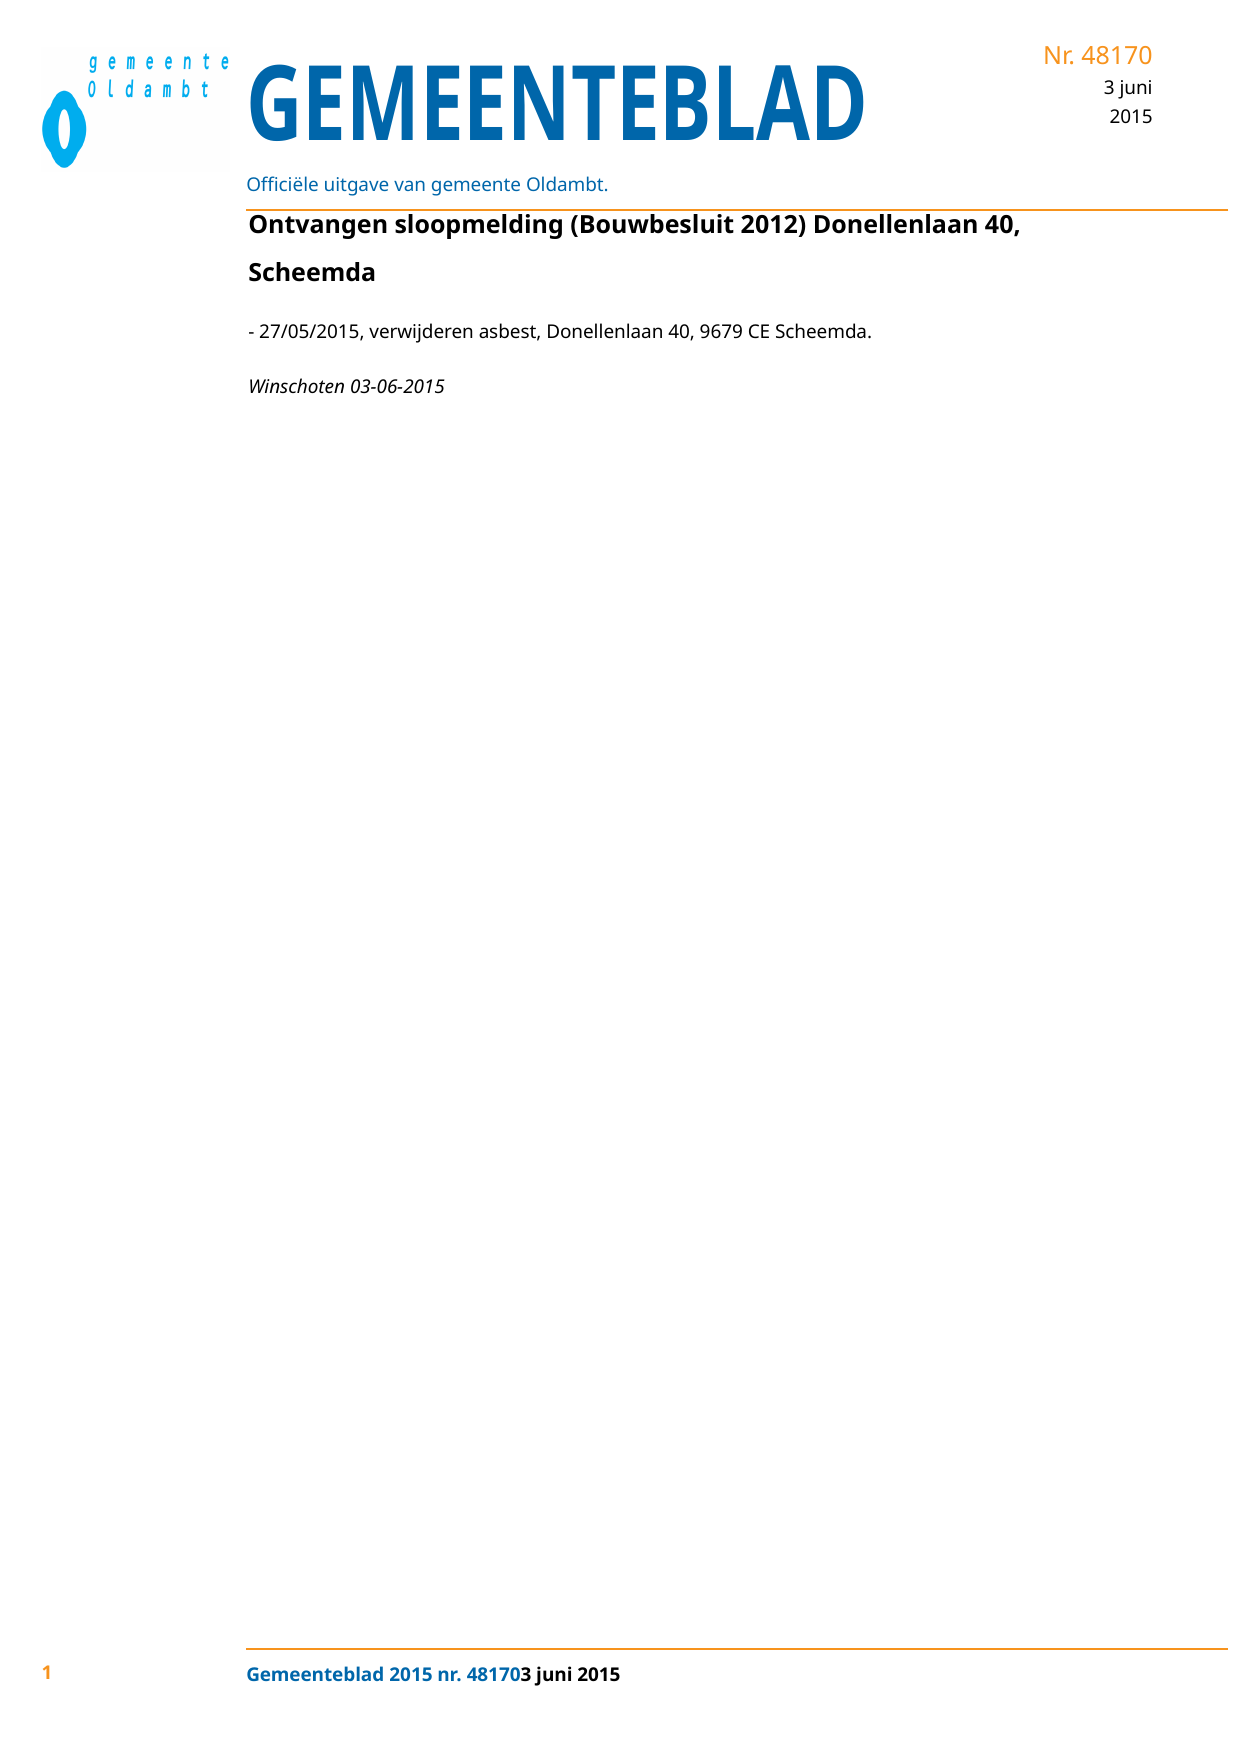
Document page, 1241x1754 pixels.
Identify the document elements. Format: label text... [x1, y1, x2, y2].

text Ontvangen sloopmelding (Bouwbesluit 2012) Donellenlaan 40, Scheemda [248, 211, 1152, 288]
text Winschoten 03-06-2015 [248, 373, 1152, 399]
picture [41, 47, 231, 172]
text - 27/05/2015, verwijderen asbest, Donellenlaan 40, 9679 CE Scheemda. [248, 318, 1152, 344]
